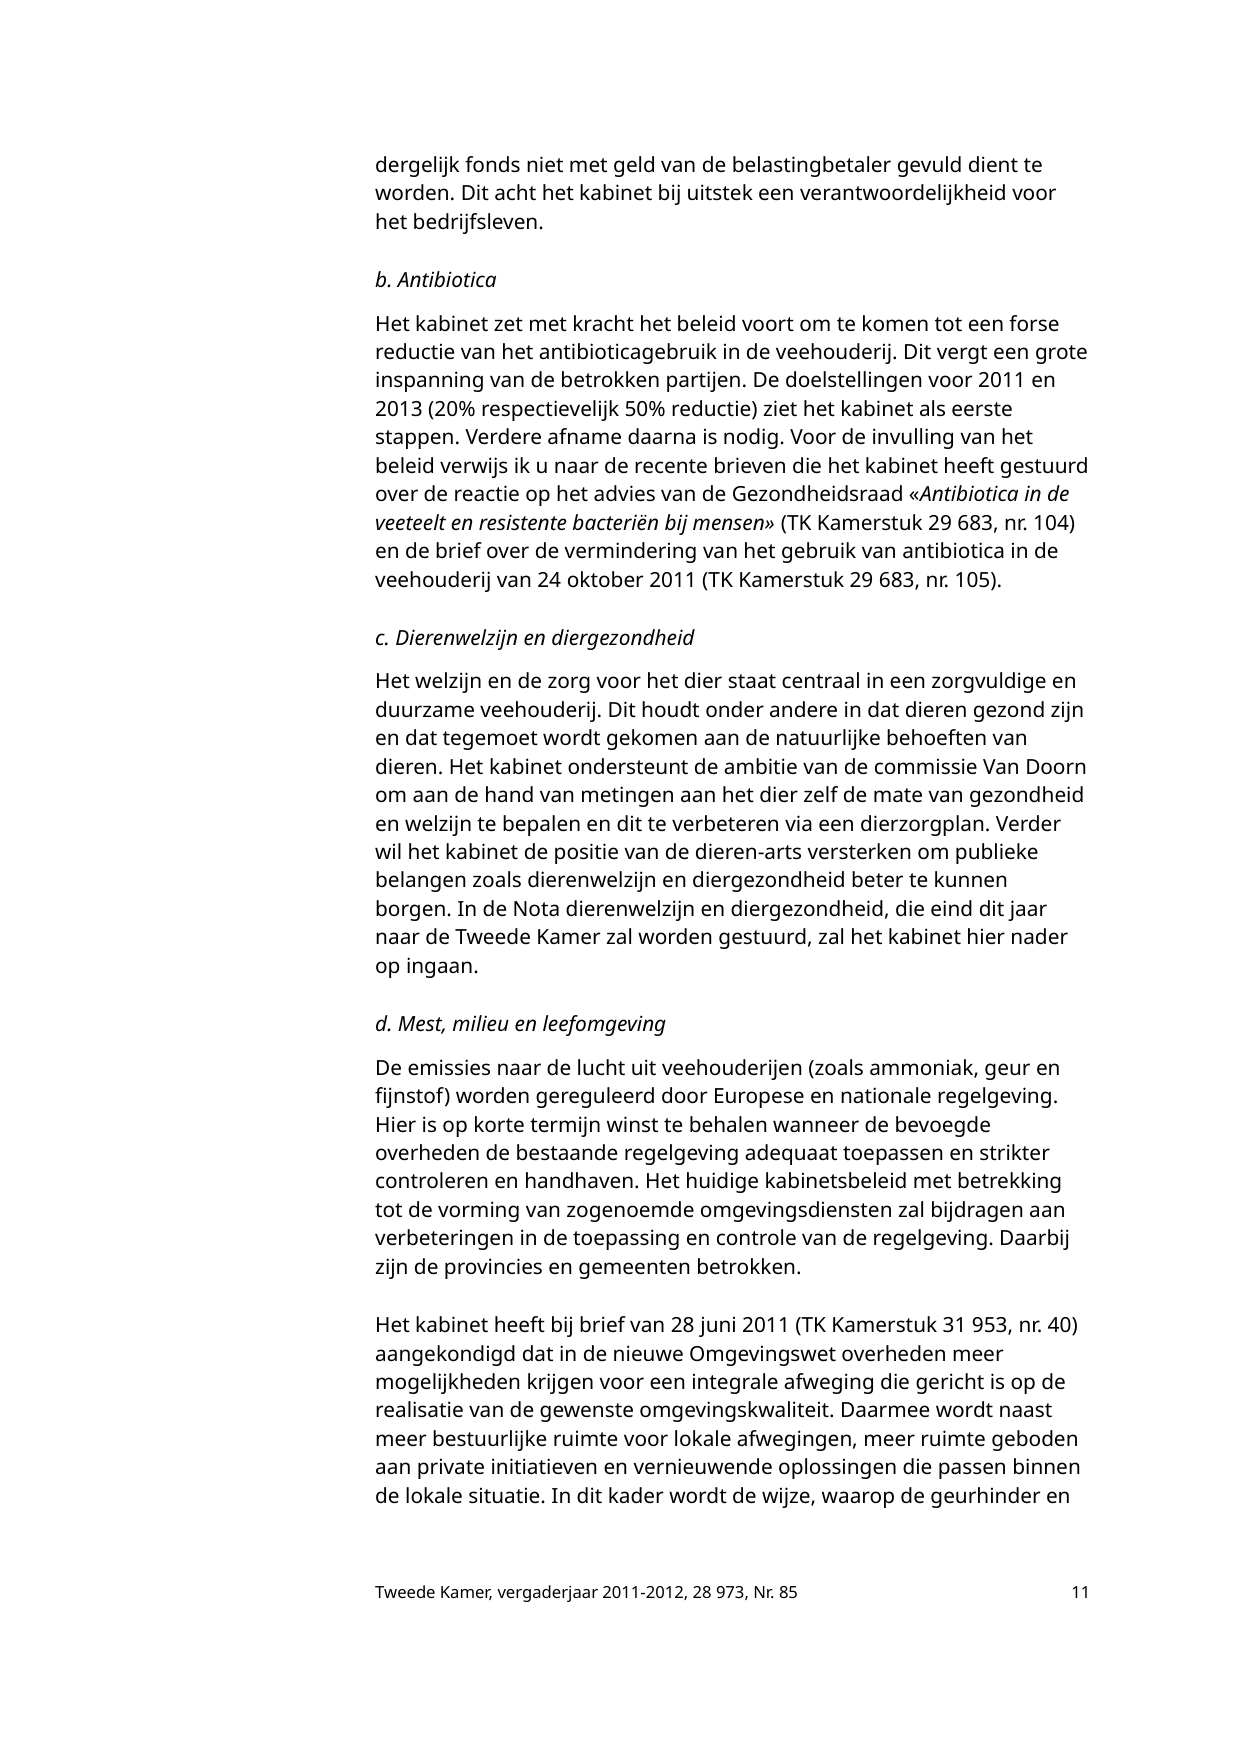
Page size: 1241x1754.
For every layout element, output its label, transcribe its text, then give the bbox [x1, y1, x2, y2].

text c. Dierenwelzijn en diergezondheid [375, 623, 1090, 652]
text d. Mest, milieu en leefomgeving [375, 1009, 1090, 1038]
text De emissies naar de lucht uit veehouderijen (zoals ammoniak, geur en fijnstof) worden gereguleerd door Europese en nationale regelgeving. Hier is op korte termijn winst te behalen wanneer de bevoegde overheden de bestaande regelgeving adequaat toepassen en strikter controleren en handhaven. Het huidige kabinetsbeleid met betrekking tot de vorming van zogenoemde omgevingsdiensten zal bijdragen aan verbeteringen in de toepassing en controle van de regelgeving. Daarbij zijn de provincies en gemeenten betrokken. [375, 1053, 1090, 1280]
text dergelijk fonds niet met geld van de belastingbetaler gevuld dient te worden. Dit acht het kabinet bij uitstek een verantwoordelijkheid voor het bedrijfsleven. [375, 150, 1090, 235]
text b. Antibiotica [375, 265, 1090, 294]
text Het welzijn en de zorg voor het dier staat centraal in een zorgvuldige en duurzame veehouderij. Dit houdt onder andere in dat dieren gezond zijn en dat tegemoet wordt gekomen aan de natuurlijke behoeften van dieren. Het kabinet ondersteunt de ambitie van de commissie Van Doorn om aan de hand van metingen aan het dier zelf de mate van gezondheid en welzijn te bepalen en dit te verbeteren via een dierzorgplan. Verder wil het kabinet de positie van de dieren-arts versterken om publieke belangen zoals dierenwelzijn en diergezondheid beter te kunnen borgen. In de Nota dierenwelzijn en diergezondheid, die eind dit jaar naar de Tweede Kamer zal worden gestuurd, zal het kabinet hier nader op ingaan. [375, 667, 1090, 979]
text Het kabinet zet met kracht het beleid voort om te komen tot een forse reductie van het antibioticagebruik in de veehouderij. Dit vergt een grote inspanning van de betrokken partijen. De doelstellingen voor 2011 en 2013 (20% respectievelijk 50% reductie) ziet het kabinet als eerste stappen. Verdere afname daarna is nodig. Voor de invulling van het beleid verwijs ik u naar de recente brieven die het kabinet heeft gestuurd over de reactie op het advies van de Gezondheidsraad «Antibiotica in de veeteelt en resistente bacteriën bij mensen» (TK Kamerstuk 29 683, nr. 104) en de brief over de vermindering van het gebruik van antibiotica in de veehouderij van 24 oktober 2011 (TK Kamerstuk 29 683, nr. 105). [375, 309, 1090, 593]
text Het kabinet heeft bij brief van 28 juni 2011 (TK Kamerstuk 31 953, nr. 40) aangekondigd dat in de nieuwe Omgevingswet overheden meer mogelijkheden krijgen voor een integrale afweging die gericht is op de realisatie van de gewenste omgevingskwaliteit. Daarmee wordt naast meer bestuurlijke ruimte voor lokale afwegingen, meer ruimte geboden aan private initiatieven en vernieuwende oplossingen die passen binnen de lokale situatie. In dit kader wordt de wijze, waarop de geurhinder en [375, 1310, 1090, 1509]
